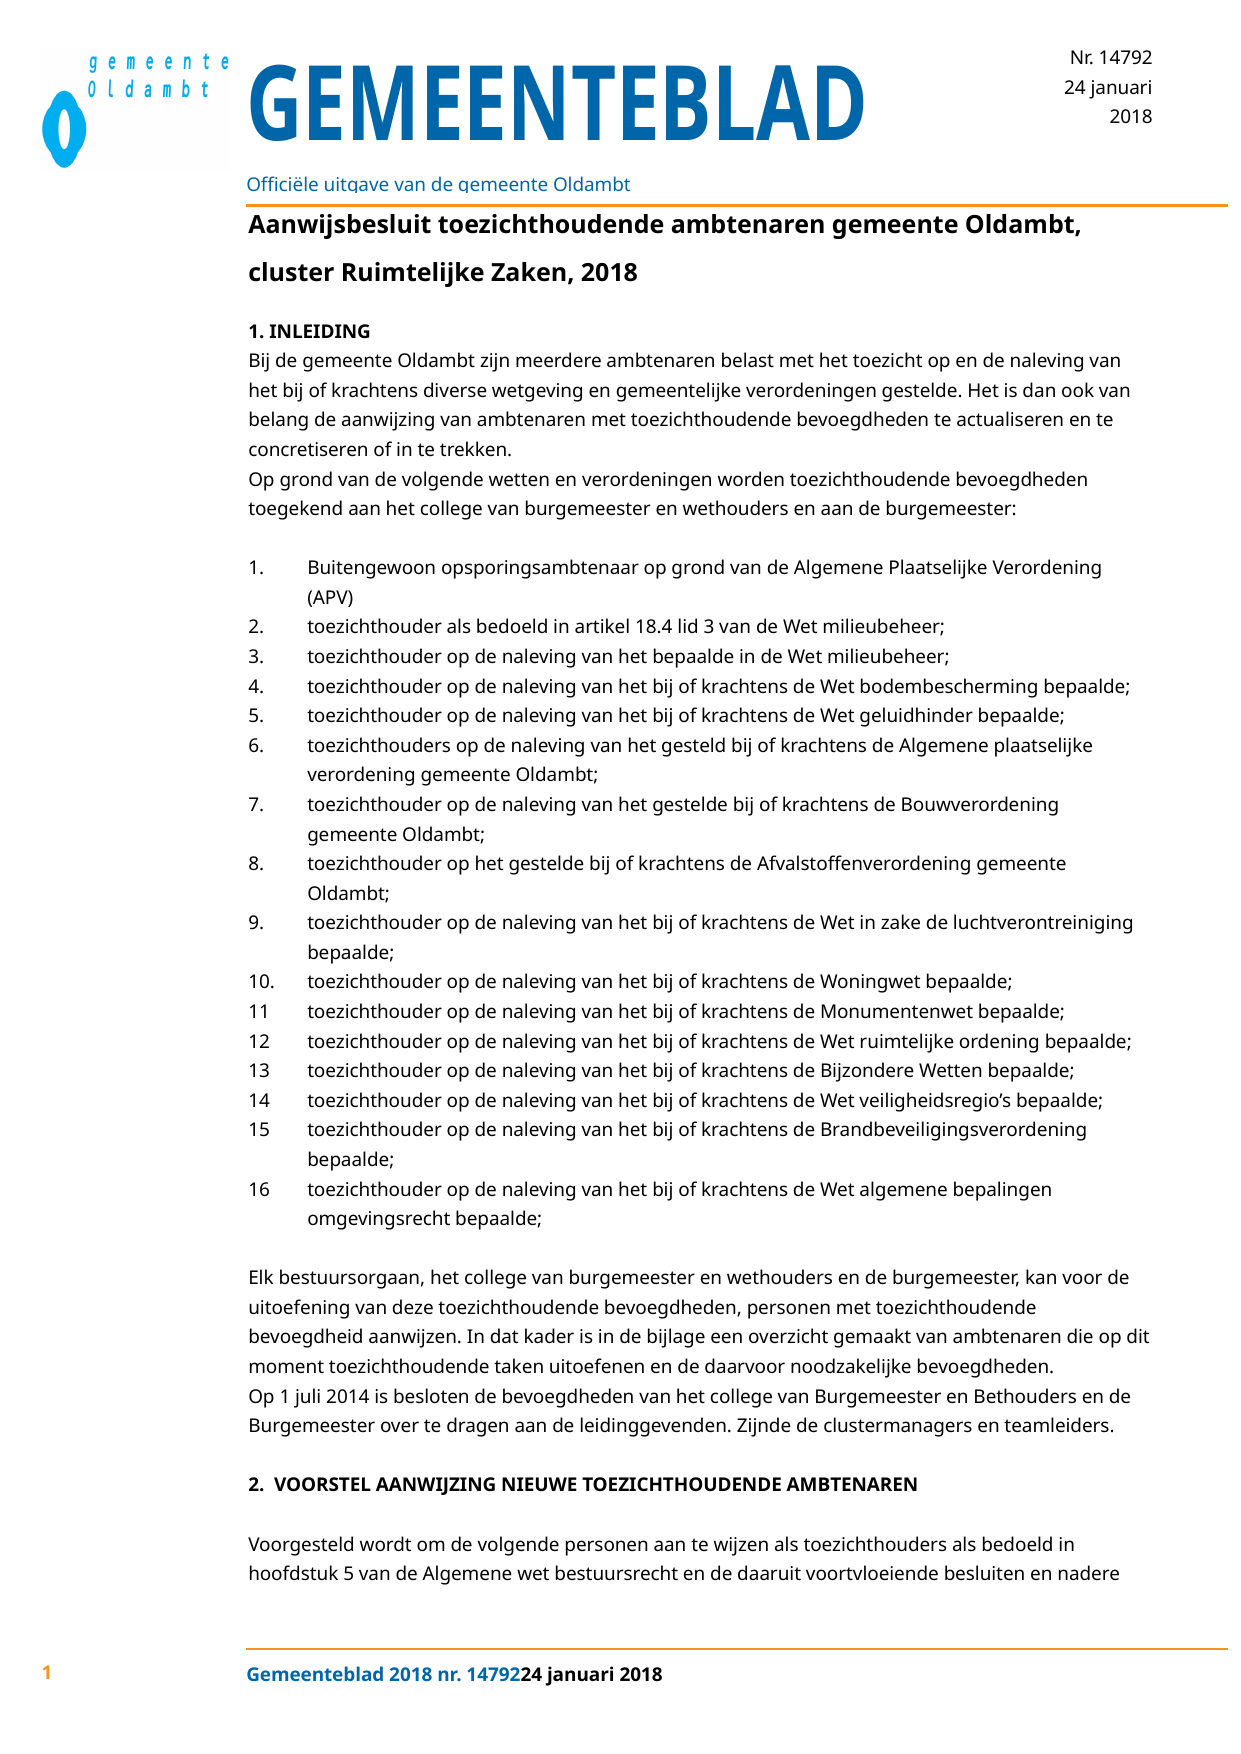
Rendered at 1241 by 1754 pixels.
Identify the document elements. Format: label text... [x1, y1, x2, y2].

list toezichthouder op de naleving van het gestelde bij of krachtens de Bouwverordening gemeente Oldambt; [248, 791, 1152, 847]
list toezichthouder op de naleving van het bij of krachtens de Wet ruimtelijke ordening bepaalde; [248, 1028, 1152, 1054]
list toezichthouder op de naleving van het bij of krachtens de Wet veiligheidsregio’s bepaalde; [248, 1087, 1152, 1113]
text Voorgesteld wordt om de volgende personen aan te wijzen als toezichthouders als bedoeld in hoofdstuk 5 van de Algemene wet bestuursrecht en de daaruit voortvloeiende besluiten en nadere [248, 1531, 1152, 1586]
list toezichthouders op de naleving van het gesteld bij of krachtens de Algemene plaatselijke verordening gemeente Oldambt; [248, 732, 1152, 787]
list toezichthouder op de naleving van het bij of krachtens de Bijzondere Wetten bepaalde; [248, 1057, 1152, 1083]
text Op 1 juli 2014 is besloten de bevoegdheden van het college van Burgemeester en Bethouders en de Burgemeester over te dragen aan de leidinggevenden. Zijnde de clustermanagers en teamleiders. [248, 1383, 1152, 1438]
list toezichthouder op de naleving van het bepaalde in de Wet milieubeheer; [248, 643, 1152, 669]
picture [41, 47, 231, 172]
list toezichthouder op de naleving van het bij of krachtens de Wet geluidhinder bepaalde; [248, 702, 1152, 728]
text Elk bestuursorgaan, het college van burgemeester en wethouders en de burgemeester, kan voor de uitoefening van deze toezichthoudende bevoegdheden, personen met toezichthoudende bevoegdheid aanwijzen. In dat kader is in de bijlage een overzicht gemaakt van ambtenaren die op dit moment toezichthoudende taken uitoefenen en de daarvoor noodzakelijke bevoegdheden. [248, 1264, 1152, 1379]
text Aanwijsbesluit toezichthoudende ambtenaren gemeente Oldambt, cluster Ruimtelijke Zaken, 2018 [248, 207, 1152, 288]
text Bij de gemeente Oldambt zijn meerdere ambtenaren belast met het toezicht op en de naleving van het bij of krachtens diverse wetgeving en gemeentelijke verordeningen gestelde. Het is dan ook van belang de aanwijzing van ambtenaren met toezichthoudende bevoegdheden te actualiseren en te concretiseren of in te trekken. [248, 347, 1152, 462]
list toezichthouder op het gestelde bij of krachtens de Afvalstoffenverordening gemeente Oldambt; [248, 850, 1152, 906]
list Buitengewoon opsporingsambtenaar op grond van de Algemene Plaatselijke Verordening (APV) [248, 554, 1152, 610]
list toezichthouder op de naleving van het bij of krachtens de Wet in zake de luchtverontreiniging bepaalde; [248, 909, 1152, 965]
list toezichthouder op de naleving van het bij of krachtens de Wet bodembescherming bepaalde; [248, 673, 1152, 699]
list toezichthouder op de naleving van het bij of krachtens de Monumentenwet bepaalde; [248, 998, 1152, 1024]
list toezichthouder als bedoeld in artikel 18.4 lid 3 van de Wet milieubeheer; [248, 614, 1152, 639]
list toezichthouder op de naleving van het bij of krachtens de Brandbeveiligingsverordening bepaalde; [248, 1117, 1152, 1172]
list toezichthouder op de naleving van het bij of krachtens de Woningwet bepaalde; [248, 969, 1152, 994]
text Op grond van de volgende wetten en verordeningen worden toezichthoudende bevoegdheden toegekend aan het college van burgemeester en wethouders en aan de burgemeester: [248, 466, 1152, 521]
text 2. VOORSTEL AANWIJZING NIEUWE TOEZICHTHOUDENDE AMBTENAREN [248, 1472, 1152, 1497]
text 1. INLEIDING [248, 318, 1152, 344]
list toezichthouder op de naleving van het bij of krachtens de Wet algemene bepalingen omgevingsrecht bepaalde; [248, 1176, 1152, 1231]
